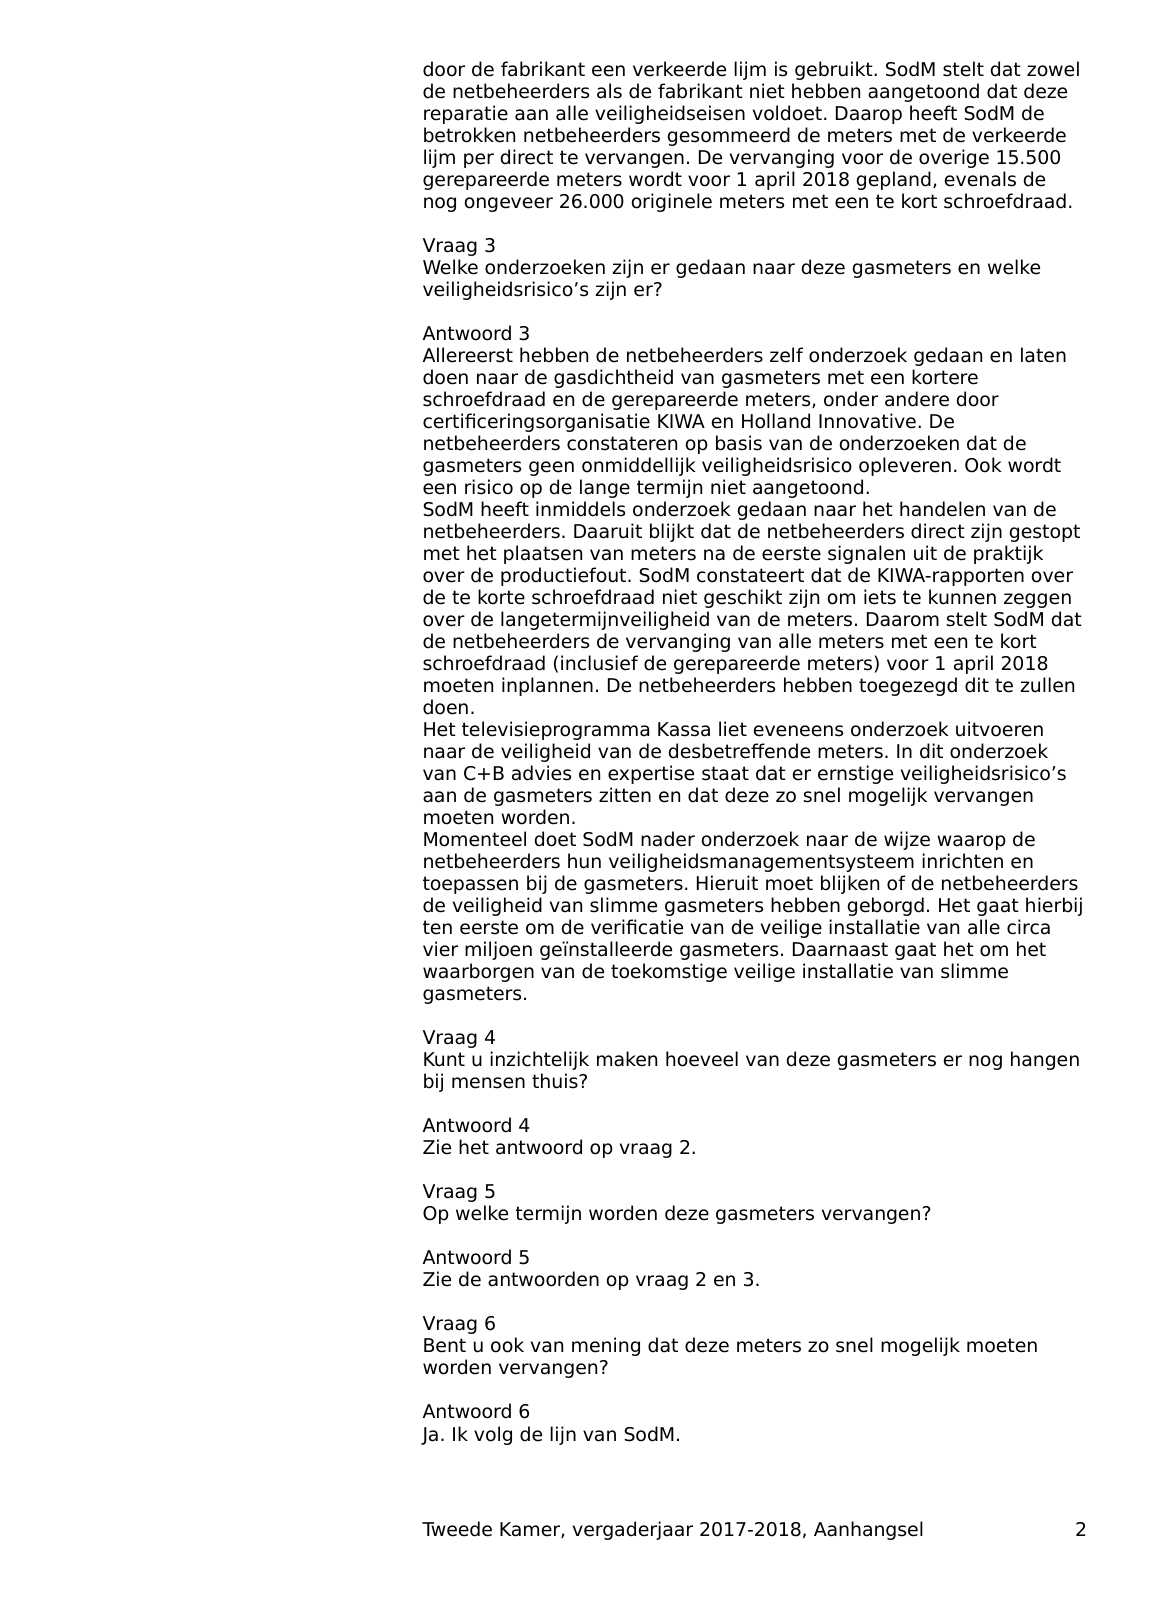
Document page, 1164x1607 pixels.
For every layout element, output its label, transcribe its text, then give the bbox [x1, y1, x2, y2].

text Allereerst hebben de netbeheerders zelf onderzoek gedaan en laten doen naar de gasdichtheid van gasmeters met een kortere schroefdraad en de gerepareerde meters, onder andere door certificeringsorganisatie KIWA en Holland Innovative. De netbeheerders constateren op basis van de onderzoeken dat de gasmeters geen onmiddellijk veiligheidsrisico opleveren. Ook wordt een risico op de lange termijn niet aangetoond. [422, 345, 1087, 499]
text Het televisieprogramma Kassa liet eveneens onderzoek uitvoeren naar de veiligheid van de desbetreffende meters. In dit onderzoek van C+B advies en expertise staat dat er ernstige veiligheidsrisico’s aan de gasmeters zitten en dat deze zo snel mogelijk vervangen moeten worden. [422, 719, 1087, 829]
text Vraag 6 [422, 1313, 1087, 1335]
text Zie het antwoord op vraag 2. [422, 1137, 1087, 1159]
text Vraag 3 [422, 235, 1087, 257]
text Zie de antwoorden op vraag 2 en 3. [422, 1269, 1087, 1291]
text Vraag 5 [422, 1181, 1087, 1203]
text Bent u ook van mening dat deze meters zo snel mogelijk moeten worden vervangen? [422, 1335, 1087, 1379]
text Antwoord 6 [422, 1401, 1087, 1423]
text Momenteel doet SodM nader onderzoek naar de wijze waarop de netbeheerders hun veiligheidsmanagementsysteem inrichten en toepassen bij de gasmeters. Hieruit moet blijken of de netbeheerders de veiligheid van slimme gasmeters hebben geborgd. Het gaat hierbij ten eerste om de verificatie van de veilige installatie van alle circa vier miljoen geïnstalleerde gasmeters. Daarnaast gaat het om het waarborgen van de toekomstige veilige installatie van slimme gasmeters. [422, 829, 1087, 1004]
text Antwoord 5 [422, 1247, 1087, 1269]
text SodM heeft inmiddels onderzoek gedaan naar het handelen van de netbeheerders. Daaruit blijkt dat de netbeheerders direct zijn gestopt met het plaatsen van meters na de eerste signalen uit de praktijk over de productiefout. SodM constateert dat de KIWA-rapporten over de te korte schroefdraad niet geschikt zijn om iets te kunnen zeggen over de langetermijnveiligheid van de meters. Daarom stelt SodM dat de netbeheerders de vervanging van alle meters met een te kort schroefdraad (inclusief de gerepareerde meters) voor 1 april 2018 moeten inplannen. De netbeheerders hebben toegezegd dit te zullen doen. [422, 499, 1087, 719]
text Kunt u inzichtelijk maken hoeveel van deze gasmeters er nog hangen bij mensen thuis? [422, 1049, 1087, 1093]
text Op welke termijn worden deze gasmeters vervangen? [422, 1203, 1087, 1225]
text Antwoord 4 [422, 1115, 1087, 1137]
text Ja. Ik volg de lijn van SodM. [422, 1423, 1087, 1445]
text Antwoord 3 [422, 323, 1087, 345]
text Vraag 4 [422, 1027, 1087, 1049]
text Welke onderzoeken zijn er gedaan naar deze gasmeters en welke veiligheidsrisico’s zijn er? [422, 257, 1087, 301]
text door de fabrikant een verkeerde lijm is gebruikt. SodM stelt dat zowel de netbeheerders als de fabrikant niet hebben aangetoond dat deze reparatie aan alle veiligheidseisen voldoet. Daarop heeft SodM de betrokken netbeheerders gesommeerd de meters met de verkeerde lijm per direct te vervangen. De vervanging voor de overige 15.500 gerepareerde meters wordt voor 1 april 2018 gepland, evenals de nog ongeveer 26.000 originele meters met een te kort schroefdraad. [422, 59, 1087, 213]
